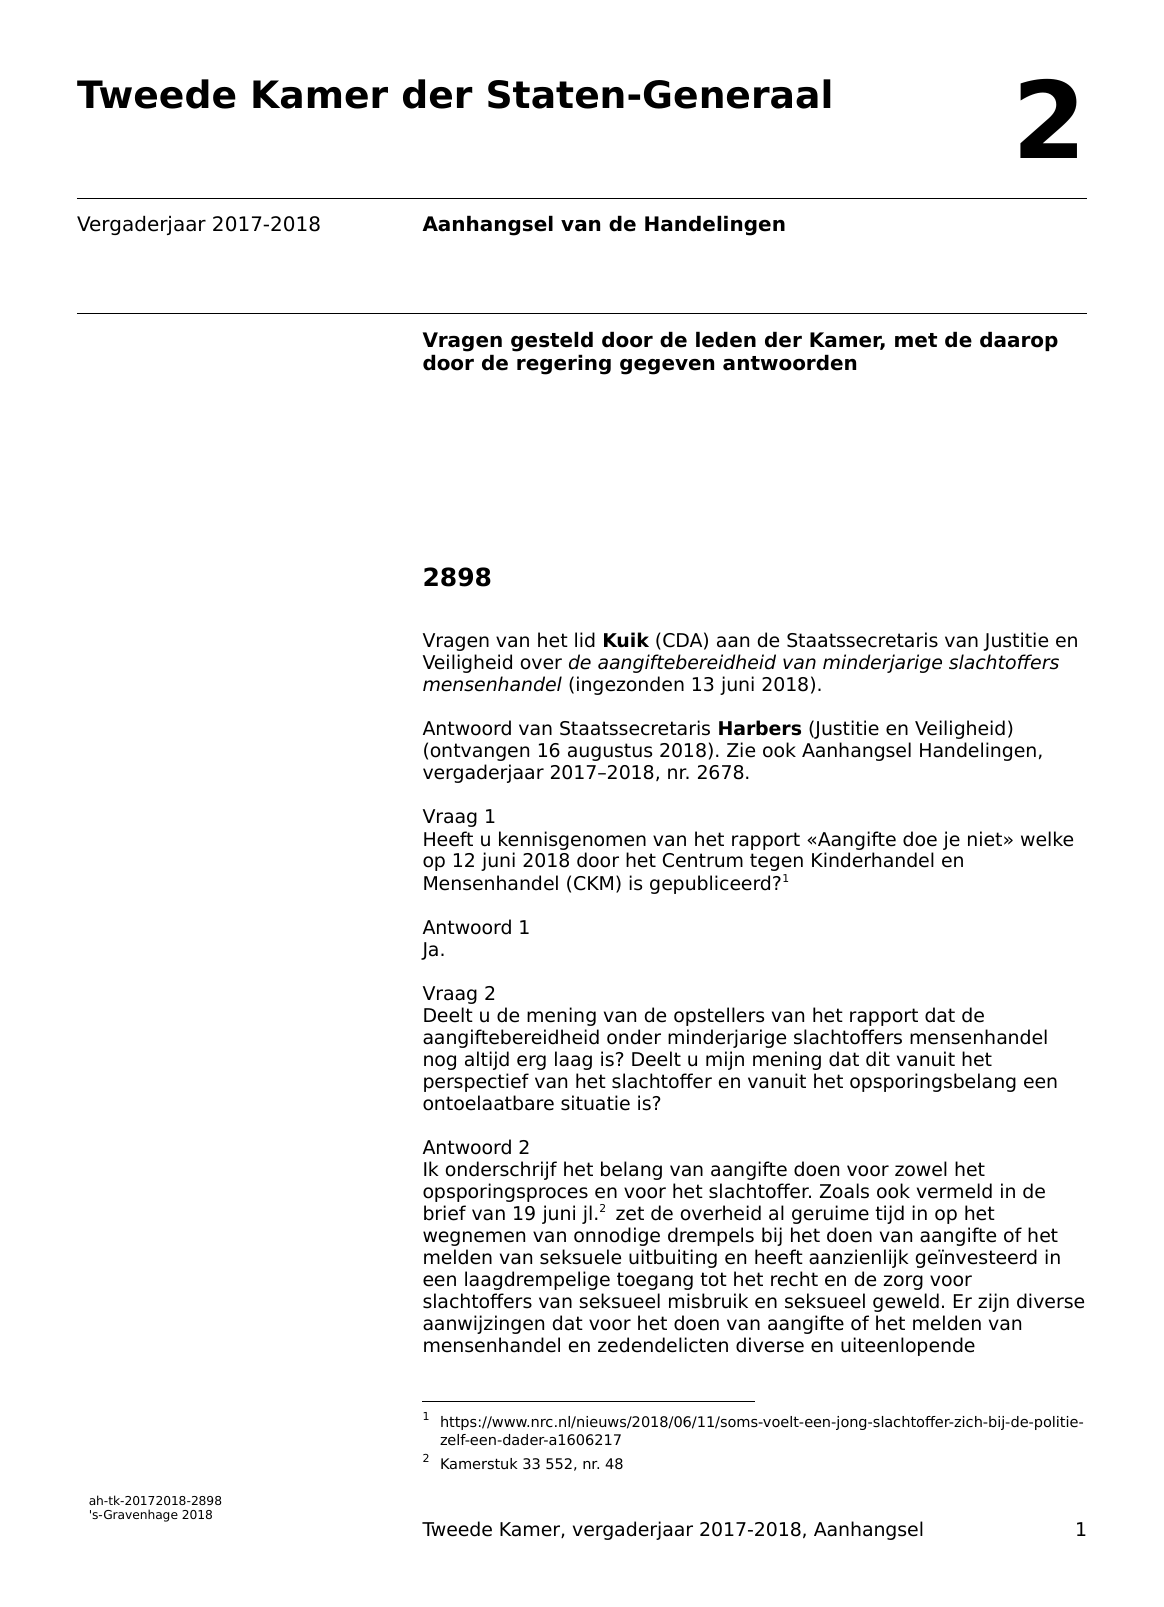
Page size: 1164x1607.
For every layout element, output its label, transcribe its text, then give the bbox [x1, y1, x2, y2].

text 2898 [422, 563, 1087, 592]
table_cell [77, 314, 422, 375]
table_header 2 [886, 59, 1087, 198]
text Deelt u de mening van de opstellers van het rapport dat de aangiftebereidheid onder minderjarige slachtoffers mensenhandel nog altijd erg laag is? Deelt u mijn mening dat dit vanuit het perspectief van het slachtoffer en vanuit het opsporingsbelang een ontoelaatbare situatie is? [422, 1005, 1087, 1114]
text Antwoord 1 [422, 917, 1087, 938]
text 's-Gravenhage 2018 [88, 1508, 323, 1522]
table_cell Vragen gesteld door de leden der Kamer, met de daarop door de regering gegeven antwoorden [422, 314, 1087, 375]
text Vraag 2 [422, 983, 1087, 1005]
text Ja. [422, 938, 1087, 961]
text ah-tk-20172018-2898 [88, 1494, 323, 1508]
text Heeft u kennisgenomen van het rapport «Aangifte doe je niet» welke op 12 juni 2018 door het Centrum tegen Kinderhandel en Mensenhandel (CKM) is gepubliceerd? [422, 828, 1087, 894]
text Vragen van het lid Kuik (CDA) aan de Staatssecretaris van Justitie en Veiligheid over de aangiftebereidheid van minderjarige slachtoffers mensenhandel (ingezonden 13 juni 2018). [422, 630, 1087, 696]
table_header Tweede Kamer der Staten-Generaal [77, 59, 886, 198]
text Antwoord van Staatssecretaris Harbers (Justitie en Veiligheid) (ontvangen 16 augustus 2018). Zie ook Aanhangsel Handelingen, vergaderjaar 2017–2018, nr. 2678. [422, 718, 1087, 784]
table_cell Aanhangsel van de Handelingen [422, 199, 1087, 313]
text Kamerstuk 33 552, nr. 48 [422, 1452, 1087, 1474]
text Antwoord 2 [422, 1137, 1087, 1159]
text Vraag 1 [422, 806, 1087, 828]
text https://www.nrc.nl/nieuws/2018/06/11/soms-voelt-een-jong-slachtoffer-zich-bij-de-politie-zelf-een-dader-a1606217 [422, 1410, 1087, 1449]
table_cell Vergaderjaar 2017-2018 [77, 199, 422, 313]
text Ik onderschrijf het belang van aangifte doen voor zowel het opsporingsproces en voor het slachtoffer. Zoals ook vermeld in de brief van 19 juni jl. zet de overheid al geruime tijd in op het wegnemen van onnodige drempels bij het doen van aangifte of het melden van seksuele uitbuiting en heeft aanzienlijk geïnvesteerd in een laagdrempelige toegang tot het recht en de zorg voor slachtoffers van seksueel misbruik en seksueel geweld. Er zijn diverse aanwijzingen dat voor het doen van aangifte of het melden van mensenhandel en zedendelicten diverse en uiteenlopende [422, 1159, 1087, 1357]
